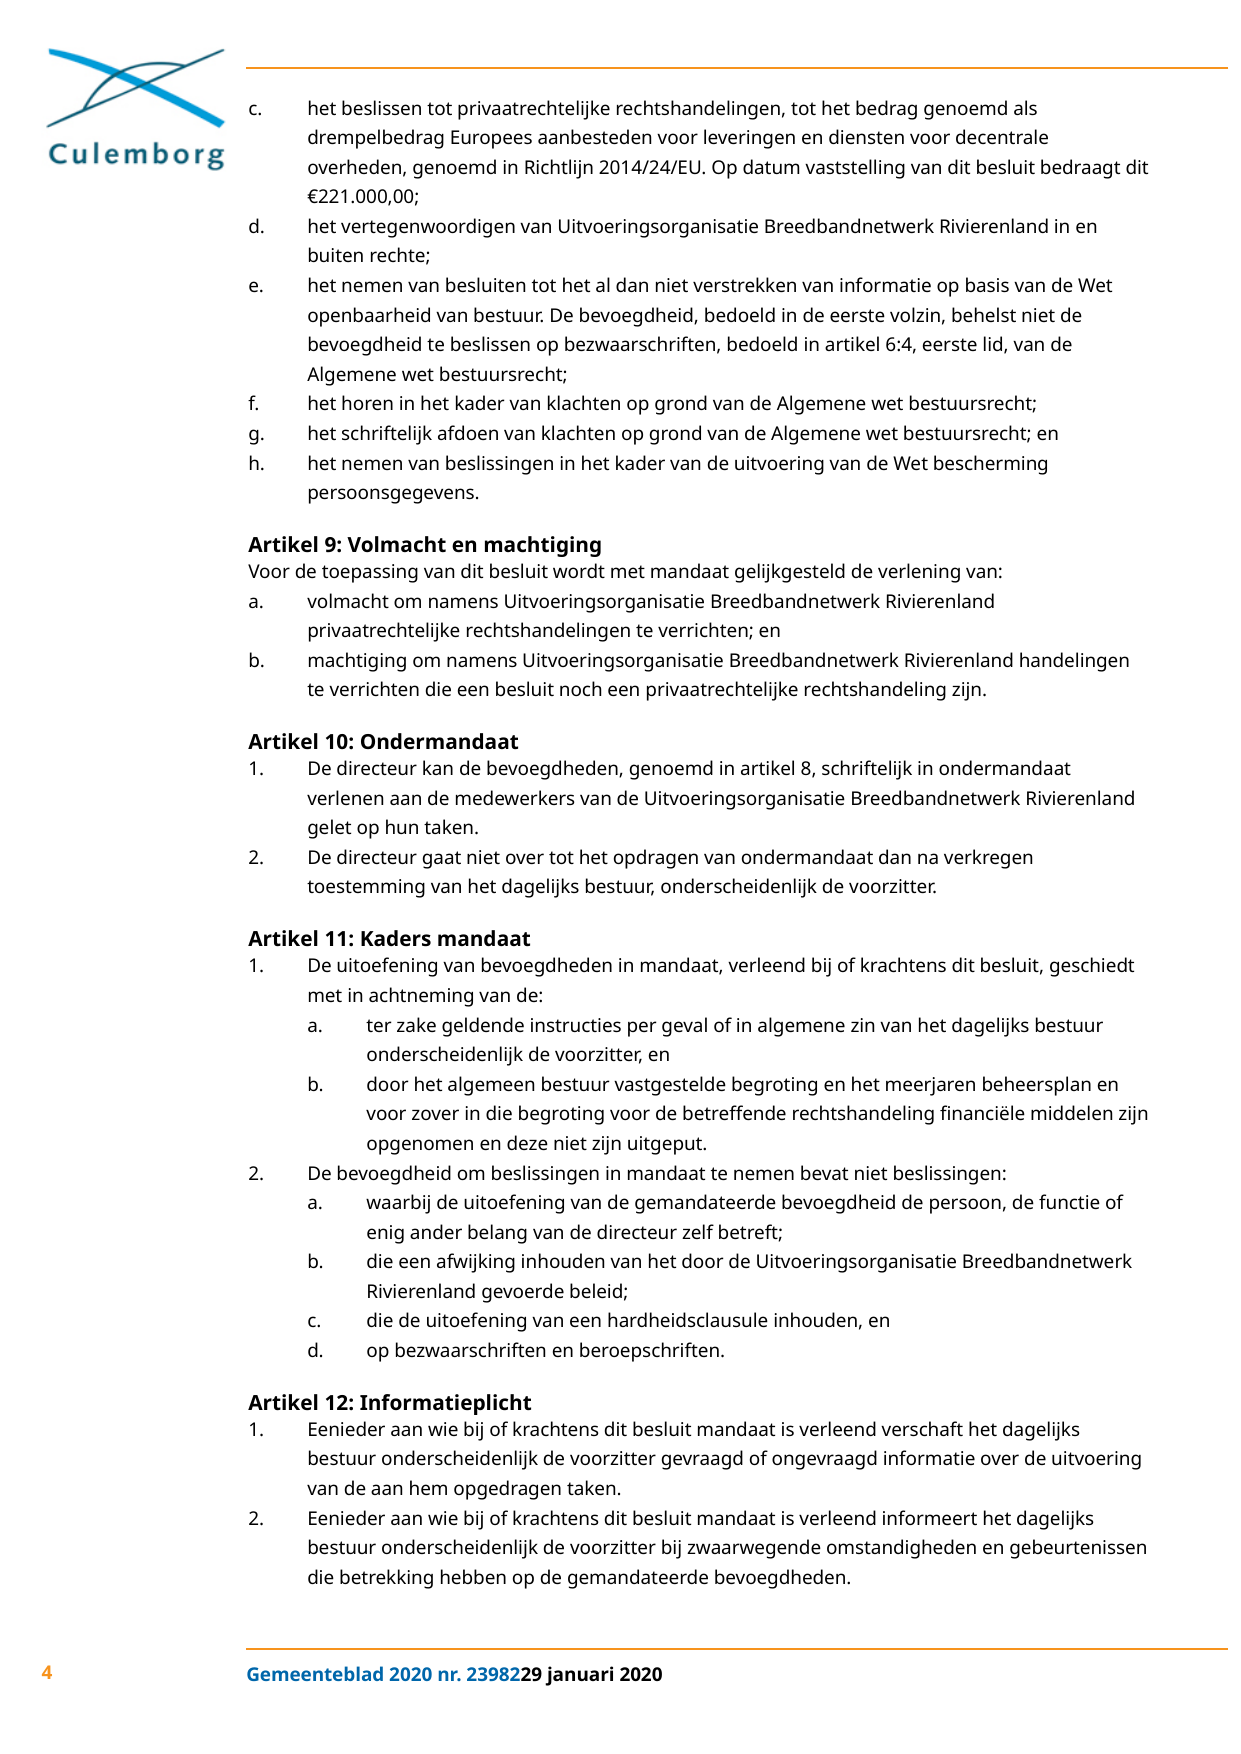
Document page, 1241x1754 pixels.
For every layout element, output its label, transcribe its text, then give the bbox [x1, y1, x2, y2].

list het schriftelijk afdoen van klachten op grond van de Algemene wet bestuursrecht; en [248, 420, 1152, 446]
list het horen in het kader van klachten op grond van de Algemene wet bestuursrecht; [248, 391, 1152, 416]
text Voor de toepassing van dit besluit wordt met mandaat gelijkgesteld de verlening van: [248, 558, 1152, 584]
list op bezwaarschriften en beroepschriften. [307, 1337, 1152, 1363]
list door het algemeen bestuur vastgestelde begroting en het meerjaren beheersplan en voor zover in die begroting voor de betreffende rechtshandeling financiële middelen zijn opgenomen en deze niet zijn uitgeput. [307, 1071, 1152, 1156]
text Artikel 10: Ondermandaat [248, 727, 1152, 755]
list het vertegenwoordigen van Uitvoeringsorganisatie Breedbandnetwerk Rivierenland in en buiten rechte; [248, 213, 1152, 268]
list het nemen van beslissingen in het kader van de uitvoering van de Wet bescherming persoonsgegevens. [248, 450, 1152, 505]
picture [41, 47, 231, 172]
list het beslissen tot privaatrechtelijke rechtshandelingen, tot het bedrag genoemd als drempelbedrag Europees aanbesteden voor leveringen en diensten voor decentrale overheden, genoemd in Richtlijn 2014/24/EU. Op datum vaststelling van dit besluit bedraagt dit €221.000,00; [248, 95, 1152, 209]
list volmacht om namens Uitvoeringsorganisatie Breedbandnetwerk Rivierenland privaatrechtelijke rechtshandelingen te verrichten; en [248, 588, 1152, 643]
list waarbij de uitoefening van de gemandateerde bevoegdheid de persoon, de functie of enig ander belang van de directeur zelf betreft; [307, 1189, 1152, 1244]
list Eenieder aan wie bij of krachtens dit besluit mandaat is verleend verschaft het dagelijks bestuur onderscheidenlijk de voorzitter gevraagd of ongevraagd informatie over de uitvoering van de aan hem opgedragen taken. [248, 1416, 1152, 1501]
list Eenieder aan wie bij of krachtens dit besluit mandaat is verleend informeert het dagelijks bestuur onderscheidenlijk de voorzitter bij zwaarwegende omstandigheden en gebeurtenissen die betrekking hebben op de gemandateerde bevoegdheden. [248, 1505, 1152, 1590]
list het nemen van besluiten tot het al dan niet verstrekken van informatie op basis van de Wet openbaarheid van bestuur. De bevoegdheid, bedoeld in de eerste volzin, behelst niet de bevoegdheid te beslissen op bezwaarschriften, bedoeld in artikel 6:4, eerste lid, van de Algemene wet bestuursrecht; [248, 272, 1152, 387]
list De directeur gaat niet over tot het opdragen van ondermandaat dan na verkregen toestemming van het dagelijks bestuur, onderscheidenlijk de voorzitter. [248, 844, 1152, 899]
list ter zake geldende instructies per geval of in algemene zin van het dagelijks bestuur onderscheidenlijk de voorzitter, en [307, 1012, 1152, 1067]
list die de uitoefening van een hardheidsclausule inhouden, en [307, 1308, 1152, 1333]
text Artikel 12: Informatieplicht [248, 1388, 1152, 1416]
list De uitoefening van bevoegdheden in mandaat, verleend bij of krachtens dit besluit, geschiedt met in achtneming van de: [248, 953, 1152, 1008]
list machtiging om namens Uitvoeringsorganisatie Breedbandnetwerk Rivierenland handelingen te verrichten die een besluit noch een privaatrechtelijke rechtshandeling zijn. [248, 647, 1152, 702]
text Artikel 11: Kaders mandaat [248, 924, 1152, 953]
list De bevoegdheid om beslissingen in mandaat te nemen bevat niet beslissingen: [248, 1160, 1152, 1185]
list De directeur kan de bevoegdheden, genoemd in artikel 8, schriftelijk in ondermandaat verlenen aan de medewerkers van de Uitvoeringsorganisatie Breedbandnetwerk Rivierenland gelet op hun taken. [248, 755, 1152, 840]
text Artikel 9: Volmacht en machtiging [248, 530, 1152, 558]
list die een afwijking inhouden van het door de Uitvoeringsorganisatie Breedbandnetwerk Rivierenland gevoerde beleid; [307, 1248, 1152, 1304]
